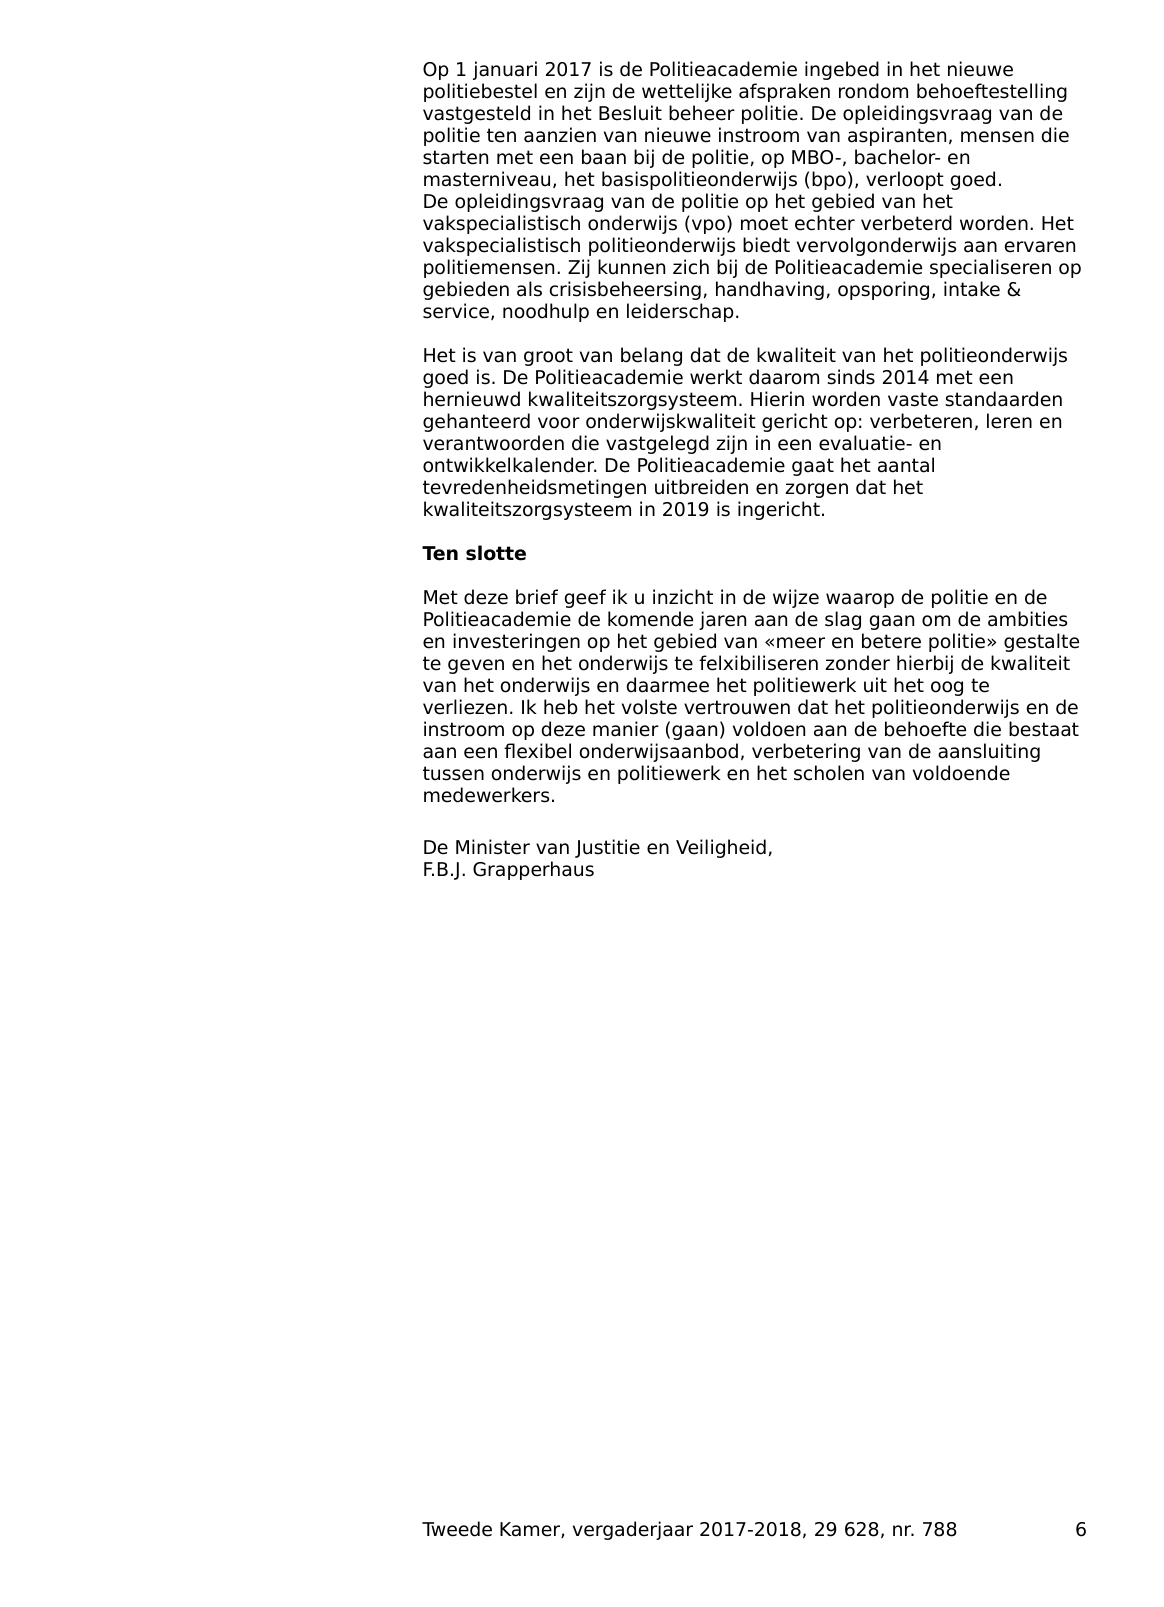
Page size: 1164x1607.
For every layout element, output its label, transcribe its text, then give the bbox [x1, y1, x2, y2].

text Op 1 januari 2017 is de Politieacademie ingebed in het nieuwe politiebestel en zijn de wettelijke afspraken rondom behoeftestelling vastgesteld in het Besluit beheer politie. De opleidingsvraag van de politie ten aanzien van nieuwe instroom van aspiranten, mensen die starten met een baan bij de politie, op MBO-, bachelor- en masterniveau, het basispolitieonderwijs (bpo), verloopt goed. [422, 59, 1087, 191]
text Met deze brief geef ik u inzicht in de wijze waarop de politie en de Politieacademie de komende jaren aan de slag gaan om de ambities en investeringen op het gebied van «meer en betere politie» gestalte te geven en het onderwijs te felxibiliseren zonder hierbij de kwaliteit van het onderwijs en daarmee het politiewerk uit het oog te verliezen. Ik heb het volste vertrouwen dat het politieonderwijs en de instroom op deze manier (gaan) voldoen aan de behoefte die bestaat aan een flexibel onderwijsaanbod, verbetering van de aansluiting tussen onderwijs en politiewerk en het scholen van voldoende medewerkers. [422, 587, 1087, 807]
text Het is van groot van belang dat de kwaliteit van het politieonderwijs goed is. De Politieacademie werkt daarom sinds 2014 met een hernieuwd kwaliteitszorgsysteem. Hierin worden vaste standaarden gehanteerd voor onderwijskwaliteit gericht op: verbeteren, leren en verantwoorden die vastgelegd zijn in een evaluatie- en ontwikkelkalender. De Politieacademie gaat het aantal tevredenheidsmetingen uitbreiden en zorgen dat het kwaliteitszorgsysteem in 2019 is ingericht. [422, 345, 1087, 521]
text De opleidingsvraag van de politie op het gebied van het vakspecialistisch onderwijs (vpo) moet echter verbeterd worden. Het vakspecialistisch politieonderwijs biedt vervolgonderwijs aan ervaren politiemensen. Zij kunnen zich bij de Politieacademie specialiseren op gebieden als crisisbeheersing, handhaving, opsporing, intake & service, noodhulp en leiderschap. [422, 191, 1087, 323]
subtitle Ten slotte [422, 543, 1087, 565]
text De Minister van Justitie en Veiligheid, F.B.J. Grapperhaus [422, 837, 1087, 881]
